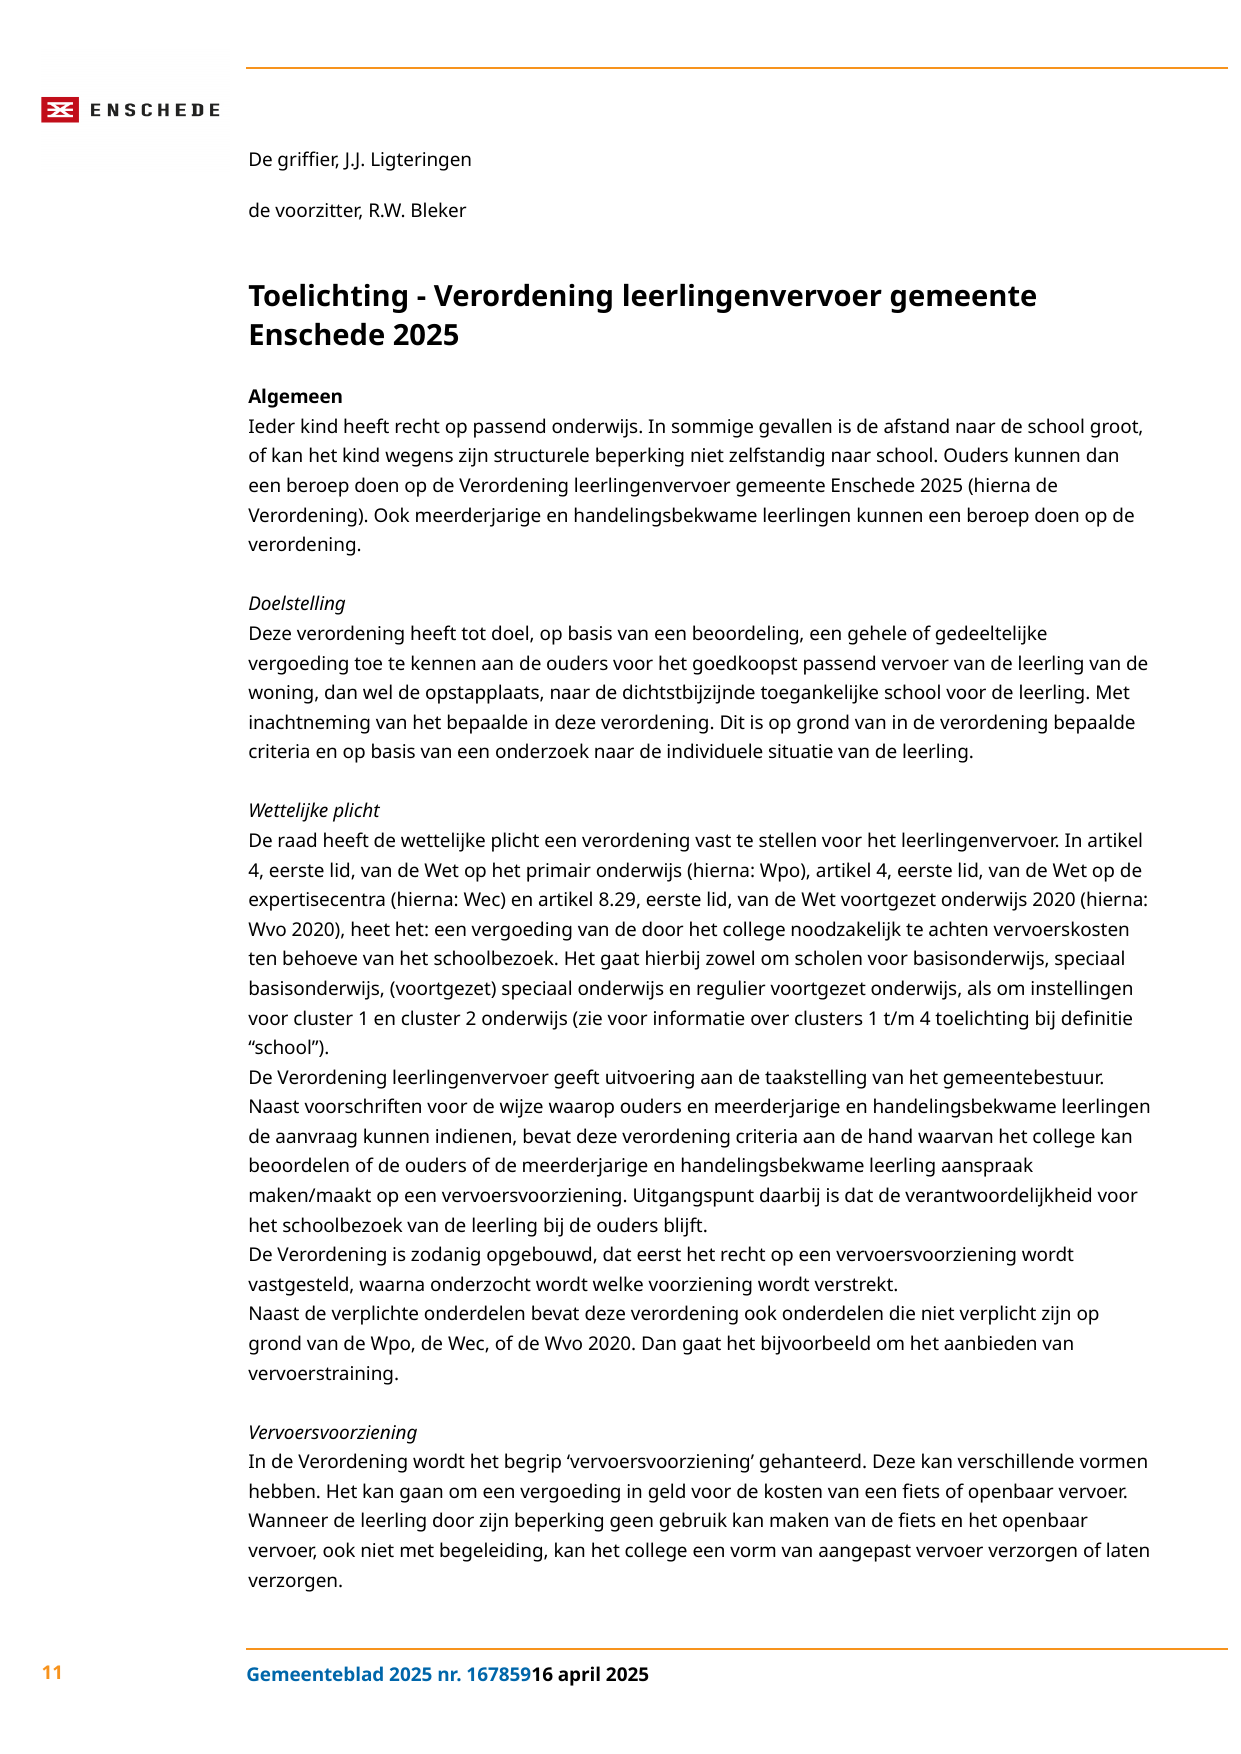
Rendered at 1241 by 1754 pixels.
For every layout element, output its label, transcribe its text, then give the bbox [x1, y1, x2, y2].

text De griffier, J.J. Ligteringen [248, 146, 1152, 172]
picture [41, 47, 231, 172]
text Toelichting - Verordening leerlingenvervoer gemeente Enschede 2025 [248, 275, 1152, 354]
text In de Verordening wordt het begrip ‘vervoersvoorziening’ gehanteerd. Deze kan verschillende vormen hebben. Het kan gaan om een vergoeding in geld voor de kosten van een fiets of openbaar vervoer. Wanneer de leerling door zijn beperking geen gebruik kan maken van de fiets en het openbaar vervoer, ook niet met begeleiding, kan het college een vorm van aangepast vervoer verzorgen of laten verzorgen. [248, 1448, 1152, 1592]
text Deze verordening heeft tot doel, op basis van een beoordeling, een gehele of gedeeltelijke vergoeding toe te kennen aan de ouders voor het goedkoopst passend vervoer van de leerling van de woning, dan wel de opstapplaats, naar de dichtstbijzijnde toegankelijke school voor de leerling. Met inachtneming van het bepaalde in deze verordening. Dit is op grond van in de verordening bepaalde criteria en op basis van een onderzoek naar de individuele situatie van de leerling. [248, 620, 1152, 764]
text Wettelijke plicht [248, 798, 1152, 823]
text De Verordening is zodanig opgebouwd, dat eerst het recht op een vervoersvoorziening wordt vastgesteld, waarna onderzocht wordt welke voorziening wordt verstrekt. [248, 1241, 1152, 1297]
text Algemeen [248, 383, 1152, 409]
text Doelstelling [248, 591, 1152, 616]
text Naast voorschriften voor de wijze waarop ouders en meerderjarige en handelingsbekwame leerlingen de aanvraag kunnen indienen, bevat deze verordening criteria aan de hand waarvan het college kan beoordelen of de ouders of de meerderjarige en handelingsbekwame leerling aanspraak maken/maakt op een vervoersvoorziening. Uitgangspunt daarbij is dat de verantwoordelijkheid voor het schoolbezoek van de leerling bij de ouders blijft. [248, 1093, 1152, 1237]
text Vervoersvoorziening [248, 1419, 1152, 1444]
text Ieder kind heeft recht op passend onderwijs. In sommige gevallen is de afstand naar de school groot, of kan het kind wegens zijn structurele beperking niet zelfstandig naar school. Ouders kunnen dan een beroep doen op de Verordening leerlingenvervoer gemeente Enschede 2025 (hierna de Verordening). Ook meerderjarige en handelingsbekwame leerlingen kunnen een beroep doen op de verordening. [248, 413, 1152, 557]
text De raad heeft de wettelijke plicht een verordening vast te stellen voor het leerlingenvervoer. In artikel 4, eerste lid, van de Wet op het primair onderwijs (hierna: Wpo), artikel 4, eerste lid, van de Wet op de expertisecentra (hierna: Wec) en artikel 8.29, eerste lid, van de Wet voortgezet onderwijs 2020 (hierna: Wvo 2020), heet het: een vergoeding van de door het college noodzakelijk te achten vervoerskosten ten behoeve van het schoolbezoek. Het gaat hierbij zowel om scholen voor basisonderwijs, speciaal basisonderwijs, (voortgezet) speciaal onderwijs en regulier voortgezet onderwijs, als om instellingen voor cluster 1 en cluster 2 onderwijs (zie voor informatie over clusters 1 t/m 4 toelichting bij definitie “school”). [248, 827, 1152, 1060]
text Naast de verplichte onderdelen bevat deze verordening ook onderdelen die niet verplicht zijn op grond van de Wpo, de Wec, of de Wvo 2020. Dan gaat het bijvoorbeeld om het aanbieden van vervoerstraining. [248, 1301, 1152, 1385]
text De Verordening leerlingenvervoer geeft uitvoering aan de taakstelling van het gemeentebestuur. [248, 1064, 1152, 1089]
text de voorzitter, R.W. Bleker [248, 198, 1152, 223]
